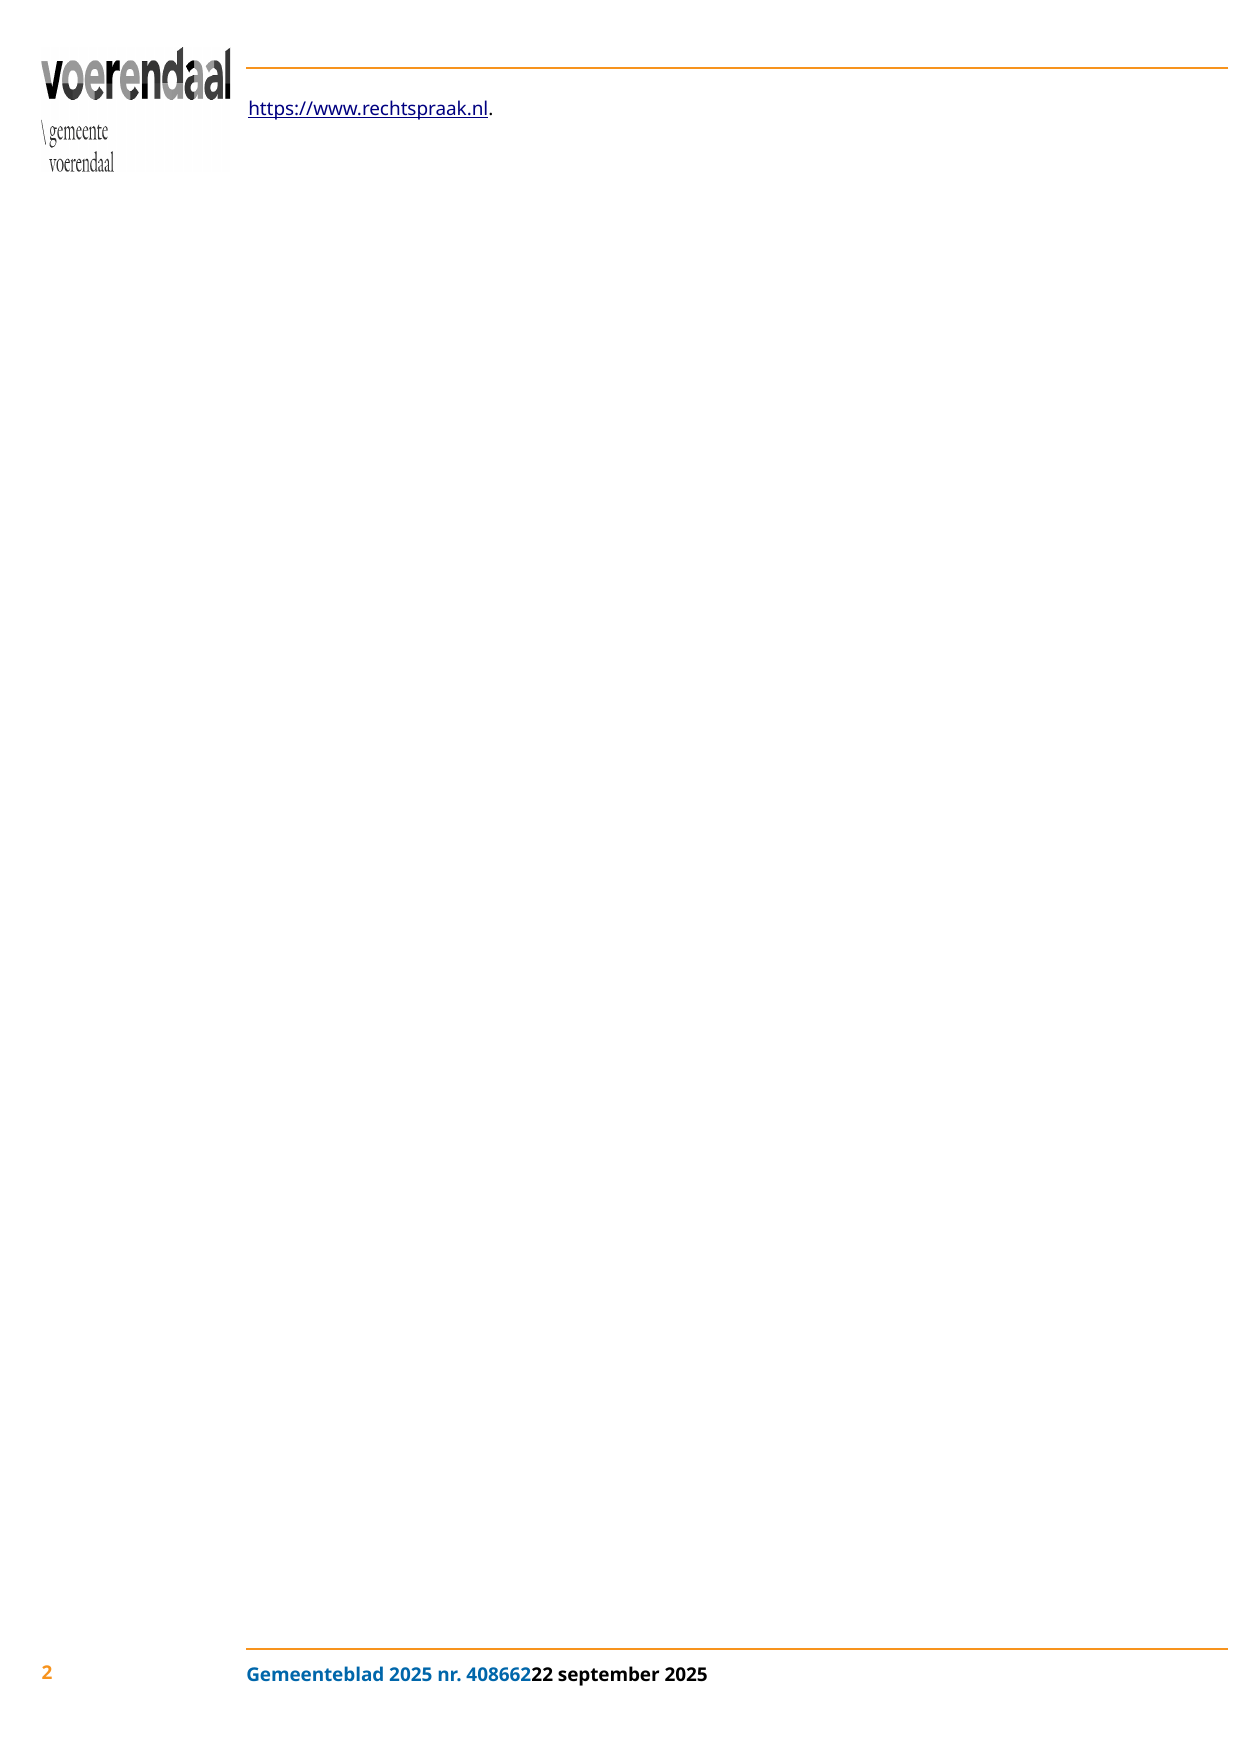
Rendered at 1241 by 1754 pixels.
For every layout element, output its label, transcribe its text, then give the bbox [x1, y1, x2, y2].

text https://www.rechtspraak.nl. [248, 95, 1152, 121]
picture [41, 47, 231, 172]
